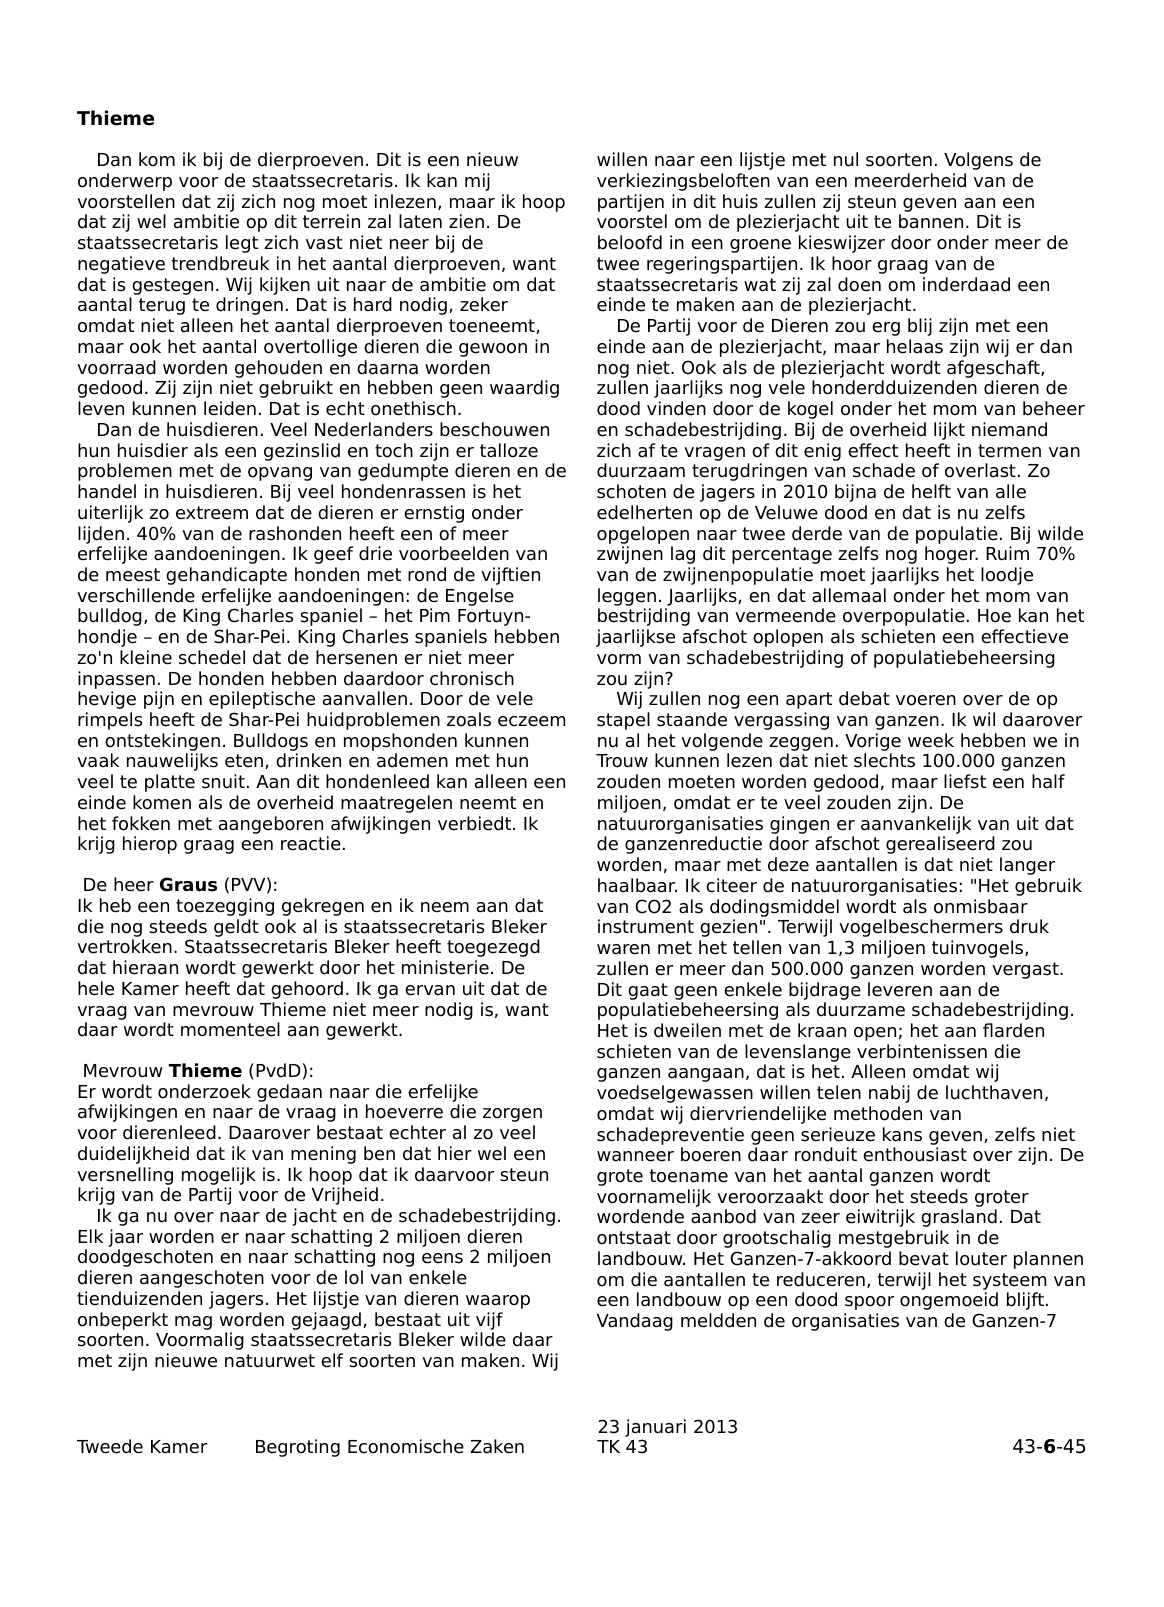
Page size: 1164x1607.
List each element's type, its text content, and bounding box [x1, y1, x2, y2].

text Dan de huisdieren. Veel Nederlanders beschouwen hun huisdier als een gezinslid en toch zijn er talloze problemen met de opvang van gedumpte dieren en de handel in huisdieren. Bij veel hondenrassen is het uiterlijk zo extreem dat de dieren er ernstig onder lijden. 40% van de rashonden heeft een of meer erfelijke aandoeningen. Ik geef drie voorbeelden van de meest gehandicapte honden met rond de vijftien verschillende erfelijke aandoeningen: de Engelse bulldog, de King Charles spaniel – het Pim Fortuyn-hondje – en de Shar-Pei. King Charles spaniels hebben zo'n kleine schedel dat de hersenen er niet meer inpassen. De honden hebben daardoor chronisch hevige pijn en epileptische aanvallen. Door de vele rimpels heeft de Shar-Pei huidproblemen zoals eczeem en ontstekingen. Bulldogs en mopshonden kunnen vaak nauwelijks eten, drinken en ademen met hun veel te platte snuit. Aan dit hondenleed kan alleen een einde komen als de overheid maatregelen neemt en het fokken met aangeboren afwijkingen verbiedt. Ik krijg hierop graag een reactie. [77, 420, 567, 855]
text Er wordt onderzoek gedaan naar die erfelijke afwijkingen en naar de vraag in hoeverre die zorgen voor dierenleed. Daarover bestaat echter al zo veel duidelijkheid dat ik van mening ben dat hier wel een versnelling mogelijk is. Ik hoop dat ik daarvoor steun krijg van de Partij voor de Vrijheid. [77, 1082, 567, 1206]
text Ik heb een toezegging gekregen en ik neem aan dat die nog steeds geldt ook al is staatssecretaris Bleker vertrokken. Staatssecretaris Bleker heeft toegezegd dat hieraan wordt gewerkt door het ministerie. De hele Kamer heeft dat gehoord. Ik ga ervan uit dat de vraag van mevrouw Thieme niet meer nodig is, want daar wordt momenteel aan gewerkt. [77, 896, 567, 1041]
text Mevrouw Thieme (PvdD): [77, 1061, 567, 1082]
text De Partij voor de Dieren zou erg blij zijn met een einde aan de plezierjacht, maar helaas zijn wij er dan nog niet. Ook als de plezierjacht wordt afgeschaft, zullen jaarlijks nog vele honderdduizenden dieren de dood vinden door de kogel onder het mom van beheer en schadebestrijding. Bij de overheid lijkt niemand zich af te vragen of dit enig effect heeft in termen van duurzaam terugdringen van schade of overlast. Zo schoten de jagers in 2010 bijna de helft van alle edelherten op de Veluwe dood en dat is nu zelfs opgelopen naar twee derde van de populatie. Bij wilde zwijnen lag dit percentage zelfs nog hoger. Ruim 70% van de zwijnenpopulatie moet jaarlijks het loodje leggen. Jaarlijks, en dat allemaal onder het mom van bestrijding van vermeende overpopulatie. Hoe kan het jaarlijkse afschot oplopen als schieten een effectieve vorm van schadebestrijding of populatiebeheersing zou zijn? [596, 316, 1087, 689]
text Ik ga nu over naar de jacht en de schadebestrijding. Elk jaar worden er naar schatting 2 miljoen dieren doodgeschoten en naar schatting nog eens 2 miljoen dieren aangeschoten voor de lol van enkele tienduizenden jagers. Het lijstje van dieren waarop onbeperkt mag worden gejaagd, bestaat uit vijf soorten. Voormalig staatssecretaris Bleker wilde daar met zijn nieuwe natuurwet elf soorten van maken. Wij [77, 1206, 567, 1372]
text Dan kom ik bij de dierproeven. Dit is een nieuw onderwerp voor de staatssecretaris. Ik kan mij voorstellen dat zij zich nog moet inlezen, maar ik hoop dat zij wel ambitie op dit terrein zal laten zien. De staatssecretaris legt zich vast niet neer bij de negatieve trendbreuk in het aantal dierproeven, want dat is gestegen. Wij kijken uit naar de ambitie om dat aantal terug te dringen. Dat is hard nodig, zeker omdat niet alleen het aantal dierproeven toeneemt, maar ook het aantal overtollige dieren die gewoon in voorraad worden gehouden en daarna worden gedood. Zij zijn niet gebruikt en hebben geen waardig leven kunnen leiden. Dat is echt onethisch. [77, 150, 567, 420]
text willen naar een lijstje met nul soorten. Volgens de verkiezingsbeloften van een meerderheid van de partijen in dit huis zullen zij steun geven aan een voorstel om de plezierjacht uit te bannen. Dit is beloofd in een groene kieswijzer door onder meer de twee regeringspartijen. Ik hoor graag van de staatssecretaris wat zij zal doen om inderdaad een einde te maken aan de plezierjacht. [596, 150, 1087, 316]
text Wij zullen nog een apart debat voeren over de op stapel staande vergassing van ganzen. Ik wil daarover nu al het volgende zeggen. Vorige week hebben we in Trouw kunnen lezen dat niet slechts 100.000 ganzen zouden moeten worden gedood, maar liefst een half miljoen, omdat er te veel zouden zijn. De natuurorganisaties gingen er aanvankelijk van uit dat de ganzenreductie door afschot gerealiseerd zou worden, maar met deze aantallen is dat niet langer haalbaar. Ik citeer de natuurorganisaties: "Het gebruik van CO2 als dodingsmiddel wordt als onmisbaar instrument gezien". Terwijl vogelbeschermers druk waren met het tellen van 1,3 miljoen tuinvogels, zullen er meer dan 500.000 ganzen worden vergast. Dit gaat geen enkele bijdrage leveren aan de populatiebeheersing als duurzame schadebestrijding. Het is dweilen met de kraan open; het aan flarden schieten van de levenslange verbintenissen die ganzen aangaan, dat is het. Alleen omdat wij voedselgewassen willen telen nabij de luchthaven, omdat wij diervriendelijke methoden van schadepreventie geen serieuze kans geven, zelfs niet wanneer boeren daar ronduit enthousiast over zijn. De grote toename van het aantal ganzen wordt voornamelijk veroorzaakt door het steeds groter wordende aanbod van zeer eiwitrijk grasland. Dat ontstaat door grootschalig mestgebruik in de landbouw. Het Ganzen-7-akkoord bevat louter plannen om die aantallen te reduceren, terwijl het systeem van een landbouw op een dood spoor ongemoeid blijft. Vandaag meldden de organisaties van de Ganzen-7 [596, 689, 1087, 1332]
text De heer Graus (PVV): [77, 875, 567, 896]
